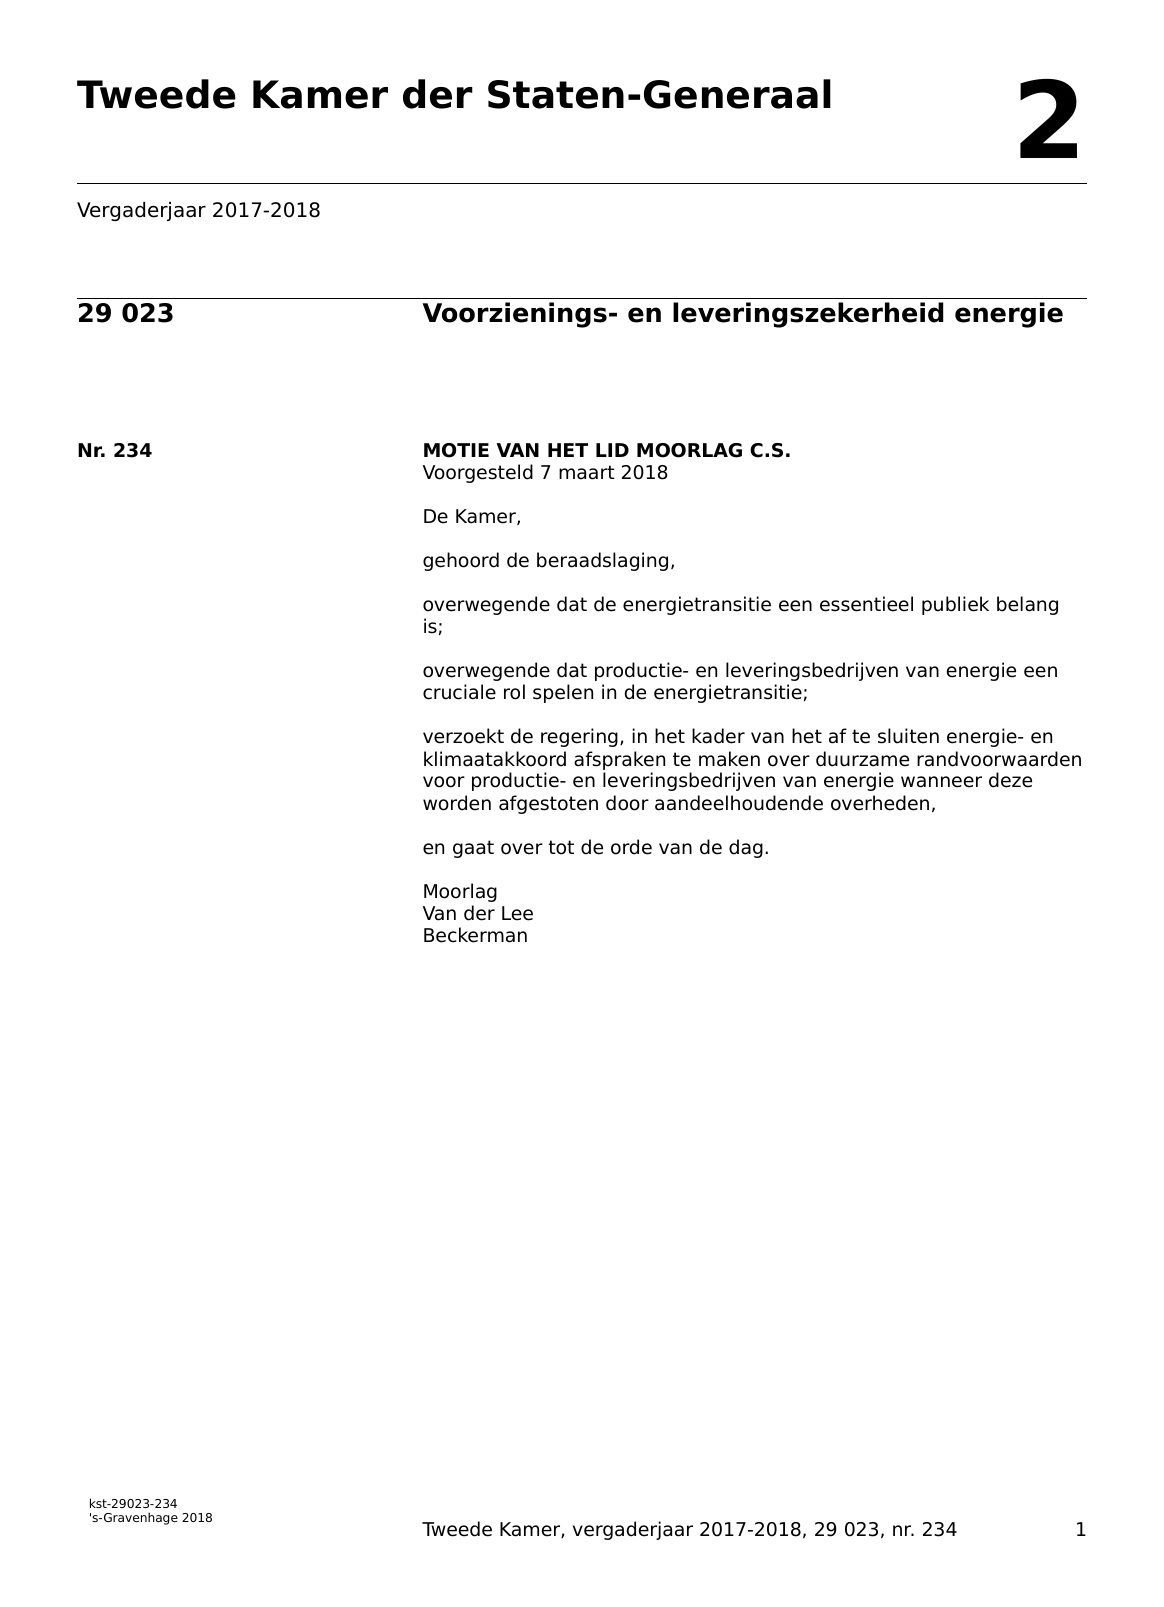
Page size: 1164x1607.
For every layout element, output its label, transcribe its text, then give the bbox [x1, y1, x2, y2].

subtitle Nr. 234 MOTIE VAN HET LID MOORLAG C.S. [77, 440, 1087, 462]
text Moorlag [422, 881, 1087, 903]
text overwegende dat de energietransitie een essentieel publiek belang is; [422, 594, 1087, 638]
text 's-Gravenhage 2018 [88, 1511, 323, 1525]
text Van der Lee [422, 903, 1087, 925]
table_header 2 [886, 59, 1087, 183]
text Beckerman [422, 925, 1087, 947]
text Voorgesteld 7 maart 2018 [422, 462, 1087, 484]
text verzoekt de regering, in het kader van het af te sluiten energie- en klimaatakkoord afspraken te maken over duurzame randvoorwaarden voor productie- en leveringsbedrijven van energie wanneer deze worden afgestoten door aandeelhoudende overheden, [422, 726, 1087, 814]
table_cell Vergaderjaar 2017-2018 [77, 184, 1087, 298]
text overwegende dat productie- en leveringsbedrijven van energie een cruciale rol spelen in de energietransitie; [422, 660, 1087, 704]
table_header Tweede Kamer der Staten-Generaal [77, 59, 886, 183]
text kst-29023-234 [88, 1497, 323, 1511]
text en gaat over tot de orde van de dag. [422, 837, 1087, 858]
text gehoord de beraadslaging, [422, 550, 1087, 572]
text De Kamer, [422, 506, 1087, 528]
subtitle 29 023 Voorzienings- en leveringszekerheid energie [77, 299, 1087, 329]
